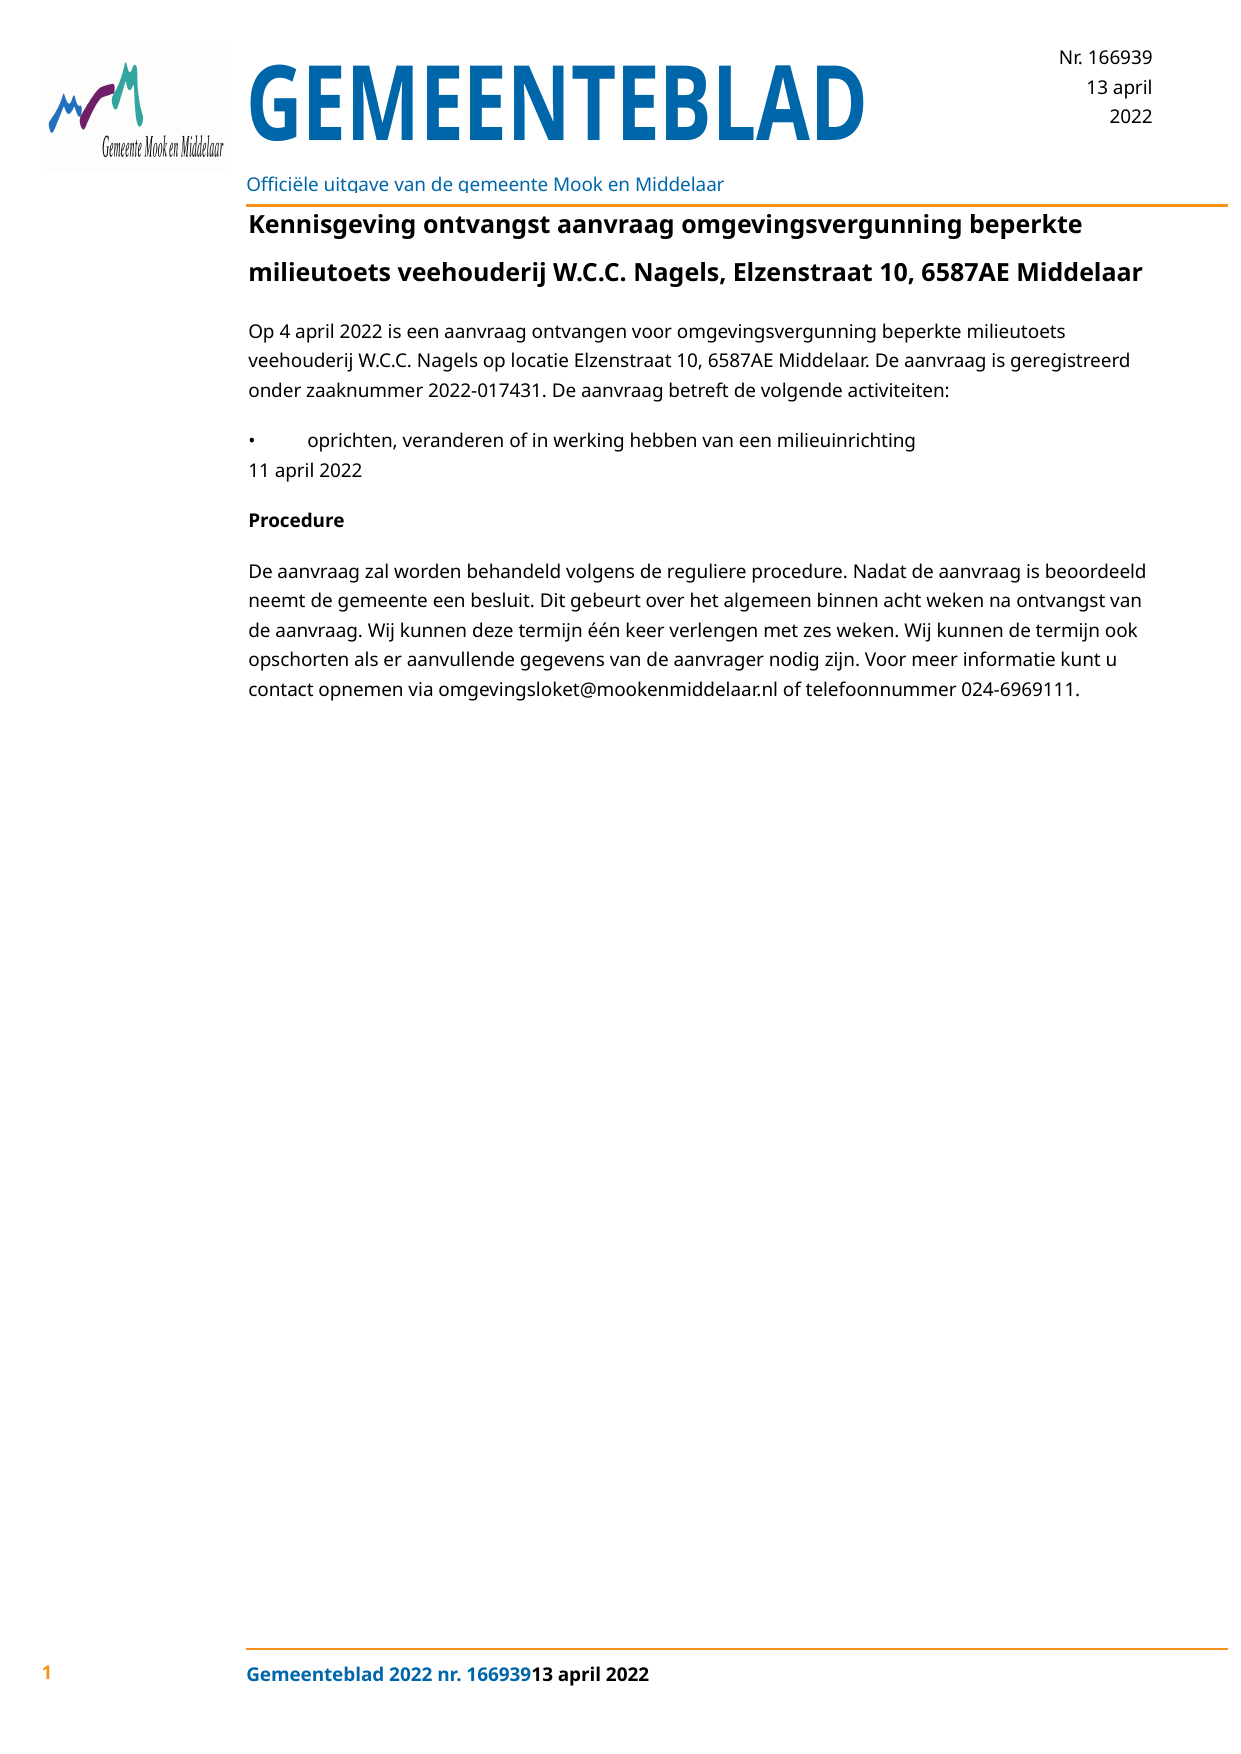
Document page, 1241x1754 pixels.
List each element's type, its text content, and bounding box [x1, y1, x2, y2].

text Kennisgeving ontvangst aanvraag omgevingsvergunning beperkte milieutoets veehouderij W.C.C. Nagels, Elzenstraat 10, 6587AE Middelaar [248, 207, 1152, 288]
list oprichten, veranderen of in werking hebben van een milieuinrichting [248, 427, 1152, 453]
picture [41, 47, 231, 172]
text 11 april 2022 [248, 457, 1152, 483]
text Op 4 april 2022 is een aanvraag ontvangen voor omgevingsvergunning beperkte milieutoets veehouderij W.C.C. Nagels op locatie Elzenstraat 10, 6587AE Middelaar. De aanvraag is geregistreerd onder zaaknummer 2022-017431. De aanvraag betreft de volgende activiteiten: [248, 318, 1152, 403]
text De aanvraag zal worden behandeld volgens de reguliere procedure. Nadat de aanvraag is beoordeeld neemt de gemeente een besluit. Dit gebeurt over het algemeen binnen acht weken na ontvangst van de aanvraag. Wij kunnen deze termijn één keer verlengen met zes weken. Wij kunnen de termijn ook opschorten als er aanvullende gegevens van de aanvrager nodig zijn. Voor meer informatie kunt u contact opnemen via omgevingsloket@mookenmiddelaar.nl of telefoonnummer 024-6969111. [248, 558, 1152, 702]
text Procedure [248, 507, 1152, 533]
